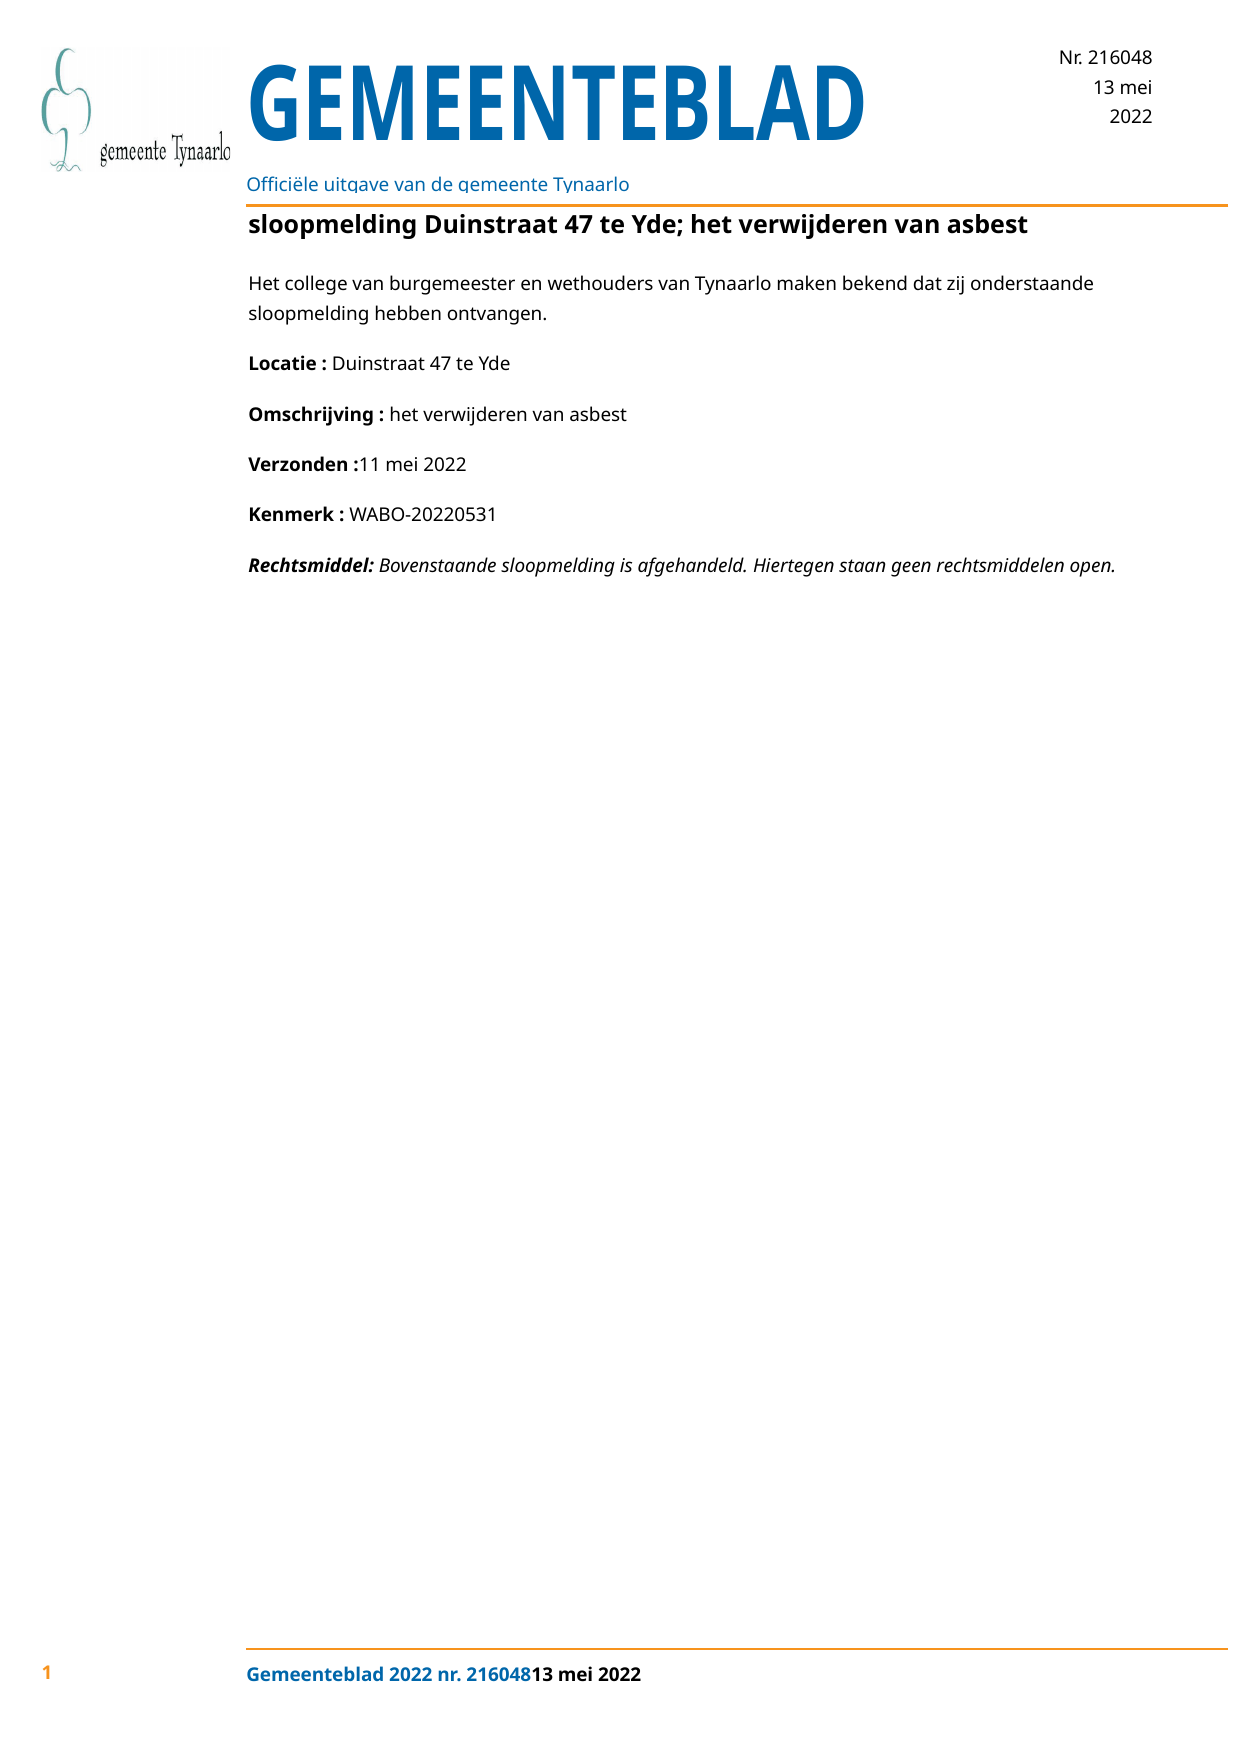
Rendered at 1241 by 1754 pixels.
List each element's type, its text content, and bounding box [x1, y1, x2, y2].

text Rechtsmiddel: Bovenstaande sloopmelding is afgehandeld. Hiertegen staan geen rechtsmiddelen open. [248, 552, 1152, 578]
text Kenmerk : WABO-20220531 [248, 502, 1152, 527]
text Locatie : Duinstraat 47 te Yde [248, 350, 1152, 376]
picture [41, 47, 231, 172]
text Verzonden :11 mei 2022 [248, 451, 1152, 477]
text Het college van burgemeester en wethouders van Tynaarlo maken bekend dat zij onderstaande sloopmelding hebben ontvangen. [248, 270, 1152, 326]
text sloopmelding Duinstraat 47 te Yde; het verwijderen van asbest [248, 207, 1152, 241]
text Omschrijving : het verwijderen van asbest [248, 401, 1152, 426]
